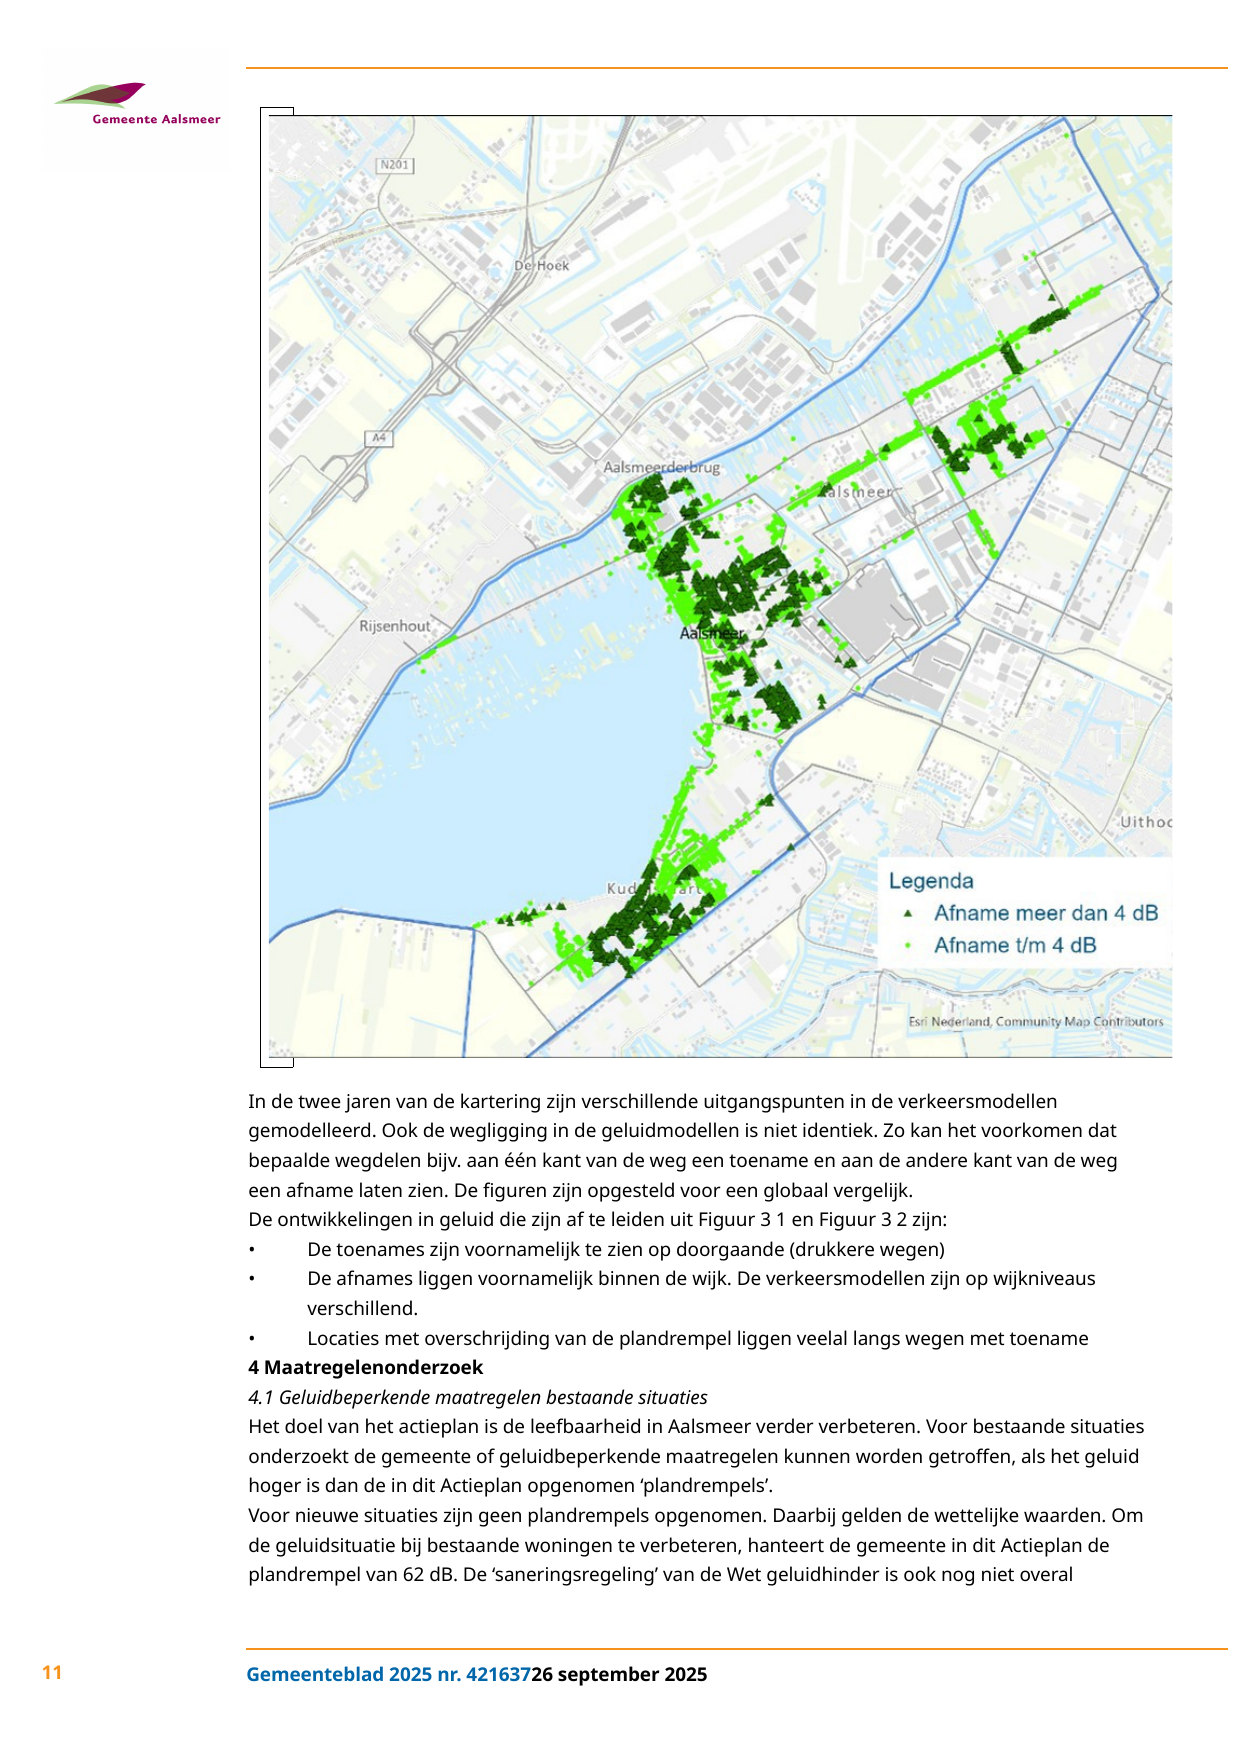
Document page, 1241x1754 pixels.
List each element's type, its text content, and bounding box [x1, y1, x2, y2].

picture [268, 115, 1173, 1058]
text Het doel van het actieplan is de leefbaarheid in Aalsmeer verder verbeteren. Voor bestaande situaties onderzoekt de gemeente of geluidbeperkende maatregelen kunnen worden getroffen, als het geluid hoger is dan de in dit Actieplan opgenomen ‘plandrempels’. [248, 1413, 1152, 1498]
list De toenames zijn voornamelijk te zien op doorgaande (drukkere wegen) [248, 1236, 1152, 1262]
list Locaties met overschrijding van de plandrempel liggen veelal langs wegen met toename [248, 1325, 1152, 1351]
text In de twee jaren van de kartering zijn verschillende uitgangspunten in de verkeersmodellen gemodelleerd. Ook de wegligging in de geluidmodellen is niet identiek. Zo kan het voorkomen dat bepaalde wegdelen bijv. aan één kant van de weg een toename en aan de andere kant van de weg een afname laten zien. De figuren zijn opgesteld voor een globaal vergelijk. [248, 1088, 1152, 1203]
text 4 Maatregelenonderzoek [248, 1354, 1152, 1380]
text Voor nieuwe situaties zijn geen plandrempels opgenomen. Daarbij gelden de wettelijke waarden. Om de geluidsituatie bij bestaande woningen te verbeteren, hanteert de gemeente in dit Actieplan de plandrempel van 62 dB. De ‘saneringsregeling’ van de Wet geluidhinder is ook nog niet overal [248, 1502, 1152, 1587]
list De afnames liggen voornamelijk binnen de wijk. De verkeersmodellen zijn op wijkniveaus verschillend. [248, 1266, 1152, 1321]
text De ontwikkelingen in geluid die zijn af te leiden uit Figuur 3 1 en Figuur 3 2 zijn: [248, 1206, 1152, 1232]
picture [41, 47, 231, 172]
text 4.1 Geluidbeperkende maatregelen bestaande situaties [248, 1384, 1152, 1410]
